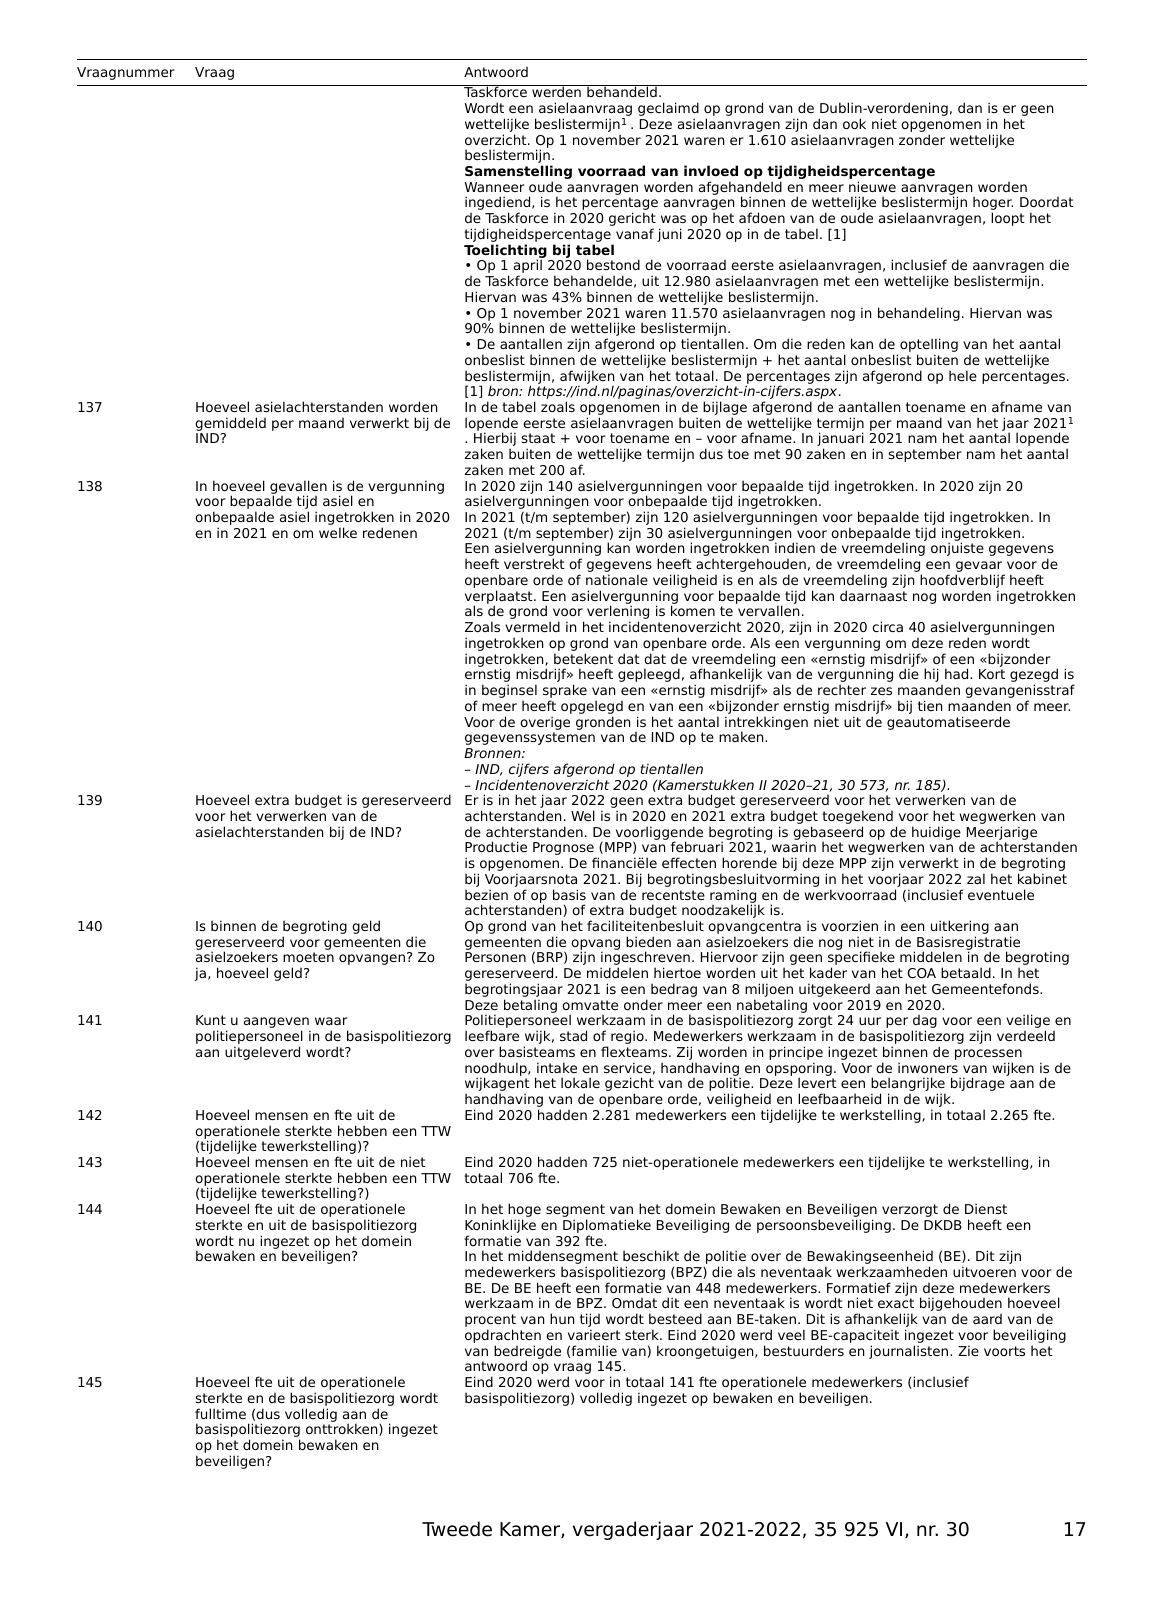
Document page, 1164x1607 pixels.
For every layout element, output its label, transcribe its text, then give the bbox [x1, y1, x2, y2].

table_cell 141 [77, 1013, 189, 1108]
table_cell [189, 86, 458, 400]
table_cell Politiepersoneel werkzaam in de basispolitiezorg zorgt 24 uur per dag voor een veilige en leefbare wijk, stad of regio. Medewerkers werkzaam in de basispolitiezorg zijn verdeeld over basisteams en flexteams. Zij worden in principe ingezet binnen de processen noodhulp, intake en service, handhaving en opsporing. Voor de inwoners van wijken is de wijkagent het lokale gezicht van de politie. Deze levert een belangrijke bijdrage aan de handhaving van de openbare orde, veiligheid en leefbaarheid in de wijk. [458, 1013, 1087, 1108]
table_header Vraagnummer [77, 60, 189, 85]
table_cell 143 [77, 1155, 189, 1202]
table_cell Hoeveel extra budget is gereserveerd voor het verwerken van de asielachterstanden bij de IND? [189, 793, 458, 919]
table_cell Hoeveel fte uit de operationele sterkte en uit de basispolitiezorg wordt nu ingezet op het domein bewaken en beveiligen? [189, 1202, 458, 1375]
table_cell Eind 2020 hadden 2.281 medewerkers een tijdelijke te werkstelling, in totaal 2.265 fte. [458, 1108, 1087, 1155]
table_cell In hoeveel gevallen is de vergunning voor bepaalde tijd asiel en onbepaalde asiel ingetrokken in 2020 en in 2021 en om welke redenen [189, 479, 458, 793]
table_cell Hoeveel mensen en fte uit de niet operationele sterkte hebben een TTW (tijdelijke tewerkstelling?) [189, 1155, 458, 1202]
table_cell Eind 2020 werd voor in totaal 141 fte operationele medewerkers (inclusief basispolitiezorg) volledig ingezet op bewaken en beveiligen. [458, 1375, 1087, 1469]
table_header Antwoord [458, 60, 1087, 85]
table_cell 139 [77, 793, 189, 919]
table_cell In het hoge segment van het domein Bewaken en Beveiligen verzorgt de Dienst Koninklijke en Diplomatieke Beveiliging de persoonsbeveiliging. De DKDB heeft een formatie van 392 fte. In het middensegment beschikt de politie over de Bewakingseenheid (BE). Dit zijn medewerkers basispolitiezorg (BPZ) die als neventaak werkzaamheden uitvoeren voor de BE. De BE heeft een formatie van 448 medewerkers. Formatief zijn deze medewerkers werkzaam in de BPZ. Omdat dit een neventaak is wordt niet exact bijgehouden hoeveel procent van hun tijd wordt besteed aan BE-taken. Dit is afhankelijk van de aard van de opdrachten en varieert sterk. Eind 2020 werd veel BE-capaciteit ingezet voor beveiliging van bedreigde (familie van) kroongetuigen, bestuurders en journalisten. Zie voorts het antwoord op vraag 145. [458, 1202, 1087, 1375]
table_cell In 2020 zijn 140 asielvergunningen voor bepaalde tijd ingetrokken. In 2020 zijn 20 asielvergunningen voor onbepaalde tijd ingetrokken. In 2021 (t/m september) zijn 120 asielvergunningen voor bepaalde tijd ingetrokken. In 2021 (t/m september) zijn 30 asielvergunningen voor onbepaalde tijd ingetrokken. Een asielvergunning kan worden ingetrokken indien de vreemdeling onjuiste gegevens heeft verstrekt of gegevens heeft achtergehouden, de vreemdeling een gevaar voor de openbare orde of nationale veiligheid is en als de vreemdeling zijn hoofdverblijf heeft verplaatst. Een asielvergunning voor bepaalde tijd kan daarnaast nog worden ingetrokken als de grond voor verlening is komen te vervallen. Zoals vermeld in het incidentenoverzicht 2020, zijn in 2020 circa 40 asielvergunningen ingetrokken op grond van openbare orde. Als een vergunning om deze reden wordt ingetrokken, betekent dat dat de vreemdeling een «ernstig misdrijf» of een «bijzonder ernstig misdrijf» heeft gepleegd, afhankelijk van de vergunning die hij had. Kort gezegd is in beginsel sprake van een «ernstig misdrijf» als de rechter zes maanden gevangenisstraf of meer heeft opgelegd en van een «bijzonder ernstig misdrijf» bij tien maanden of meer. Voor de overige gronden is het aantal intrekkingen niet uit de geautomatiseerde gegevenssystemen van de IND op te maken. Bronnen: – IND, cijfers afgerond op tientallen – Incidentenoverzicht 2020 (Kamerstukken II 2020–21, 30 573, nr. 185). [458, 479, 1087, 793]
table_cell Eind 2020 hadden 725 niet-operationele medewerkers een tijdelijke te werkstelling, in totaal 706 fte. [458, 1155, 1087, 1202]
table_cell Hoeveel fte uit de operationele sterkte en de basispolitiezorg wordt fulltime (dus volledig aan de basispolitiezorg onttrokken) ingezet op het domein bewaken en beveiligen? [189, 1375, 458, 1469]
table_cell Op grond van het faciliteitenbesluit opvangcentra is voorzien in een uitkering aan gemeenten die opvang bieden aan asielzoekers die nog niet in de Basisregistratie Personen (BRP) zijn ingeschreven. Hiervoor zijn geen specifieke middelen in de begroting gereserveerd. De middelen hiertoe worden uit het kader van het COA betaald. In het begrotingsjaar 2021 is een bedrag van 8 miljoen uitgekeerd aan het Gemeentefonds. Deze betaling omvatte onder meer een nabetaling voor 2019 en 2020. [458, 919, 1087, 1013]
table_cell 145 [77, 1375, 189, 1469]
table_cell Taskforce werden behandeld. Wordt een asielaanvraag geclaimd op grond van de Dublin-verordening, dan is er geen wettelijke beslistermijn1. Deze asielaanvragen zijn dan ook niet opgenomen in het overzicht. Op 1 november 2021 waren er 1.610 asielaanvragen zonder wettelijke beslistermijn. Samenstelling voorraad van invloed op tijdigheidspercentage Wanneer oude aanvragen worden afgehandeld en meer nieuwe aanvragen worden ingediend, is het percentage aanvragen binnen de wettelijke beslistermijn hoger. Doordat de Taskforce in 2020 gericht was op het afdoen van de oude asielaanvragen, loopt het tijdigheidspercentage vanaf juni 2020 op in de tabel. [1] Toelichting bij tabel • Op 1 april 2020 bestond de voorraad eerste asielaanvragen, inclusief de aanvragen die de Taskforce behandelde, uit 12.980 asielaanvragen met een wettelijke beslistermijn. Hiervan was 43% binnen de wettelijke beslistermijn. • Op 1 november 2021 waren 11.570 asielaanvragen nog in behandeling. Hiervan was 90% binnen de wettelijke beslistermijn. • De aantallen zijn afgerond op tientallen. Om die reden kan de optelling van het aantal onbeslist binnen de wettelijke beslistermijn + het aantal onbeslist buiten de wettelijke beslistermijn, afwijken van het totaal. De percentages zijn afgerond op hele percentages. [1] bron: https://ind.nl/paginas/overzicht-in-cijfers.aspx. [458, 86, 1087, 400]
table_cell 137 [77, 400, 189, 478]
table_cell Hoeveel asielachterstanden worden gemiddeld per maand verwerkt bij de IND? [189, 400, 458, 478]
table_cell Er is in het jaar 2022 geen extra budget gereserveerd voor het verwerken van de achterstanden. Wel is in 2020 en 2021 extra budget toegekend voor het wegwerken van de achterstanden. De voorliggende begroting is gebaseerd op de huidige Meerjarige Productie Prognose (MPP) van februari 2021, waarin het wegwerken van de achterstanden is opgenomen. De financiële effecten horende bij deze MPP zijn verwerkt in de begroting bij Voorjaarsnota 2021. Bij begrotingsbesluitvorming in het voorjaar 2022 zal het kabinet bezien of op basis van de recentste raming en de werkvoorraad (inclusief eventuele achterstanden) of extra budget noodzakelijk is. [458, 793, 1087, 919]
table_cell 140 [77, 919, 189, 1013]
table_cell Hoeveel mensen en fte uit de operationele sterkte hebben een TTW (tijdelijke tewerkstelling)? [189, 1108, 458, 1155]
table_header Vraag [189, 60, 458, 85]
table_cell Kunt u aangeven waar politiepersoneel in de basispolitiezorg aan uitgeleverd wordt? [189, 1013, 458, 1108]
table_cell 144 [77, 1202, 189, 1375]
table_cell [77, 86, 189, 400]
table_cell In de tabel zoals opgenomen in de bijlage afgerond de aantallen toename en afname van lopende eerste asielaanvragen buiten de wettelijke termijn per maand van het jaar 20211. Hierbij staat + voor toename en – voor afname. In januari 2021 nam het aantal lopende zaken buiten de wettelijke termijn dus toe met 90 zaken en in september nam het aantal zaken met 200 af. [458, 400, 1087, 478]
table_cell 142 [77, 1108, 189, 1155]
table_cell 138 [77, 479, 189, 793]
table_cell Is binnen de begroting geld gereserveerd voor gemeenten die asielzoekers moeten opvangen? Zo ja, hoeveel geld? [189, 919, 458, 1013]
